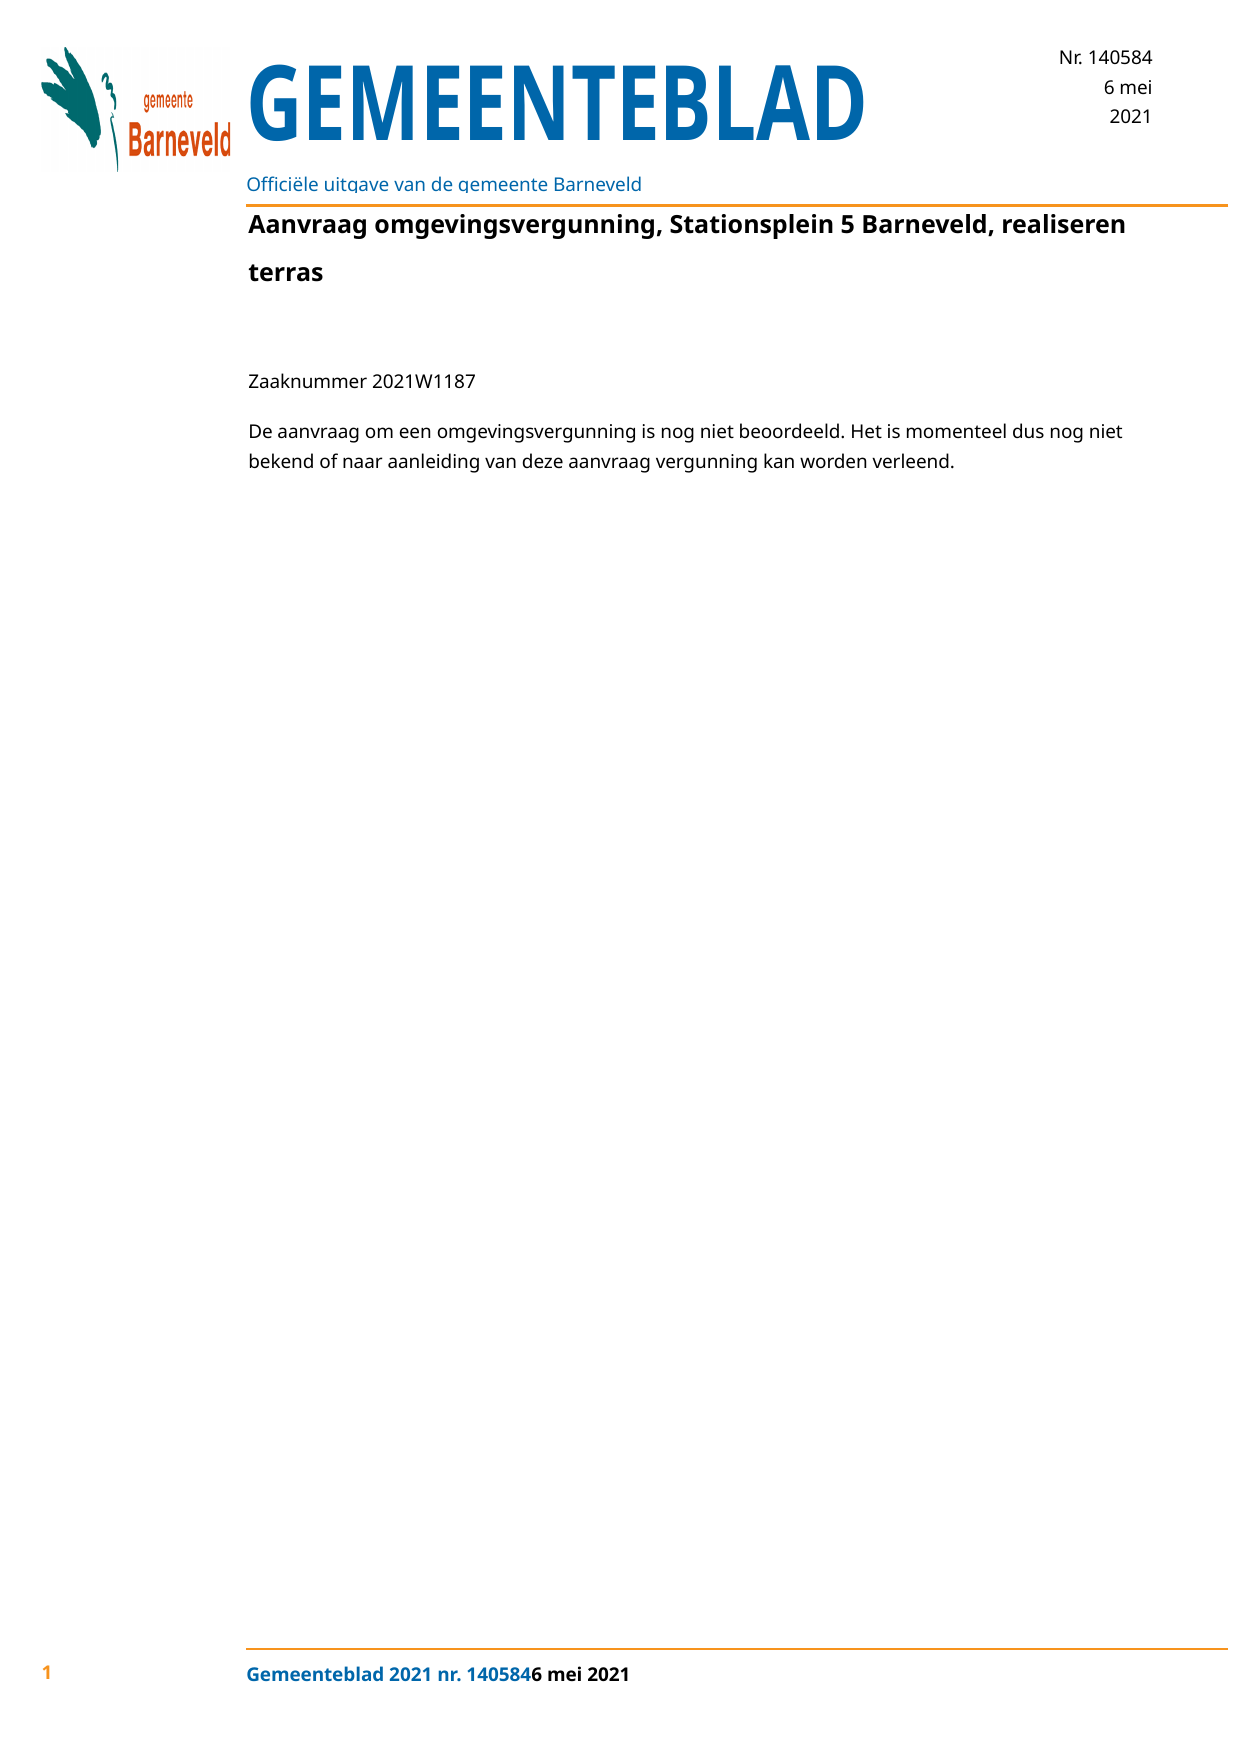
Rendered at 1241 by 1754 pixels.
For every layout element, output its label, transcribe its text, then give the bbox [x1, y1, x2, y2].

text De aanvraag om een omgevingsvergunning is nog niet beoordeeld. Het is momenteel dus nog niet bekend of naar aanleiding van deze aanvraag vergunning kan worden verleend. [248, 419, 1152, 474]
text Aanvraag omgevingsvergunning, Stationsplein 5 Barneveld, realiseren terras [248, 207, 1152, 288]
picture [41, 47, 231, 172]
text Zaaknummer 2021W1187 [248, 368, 1152, 394]
